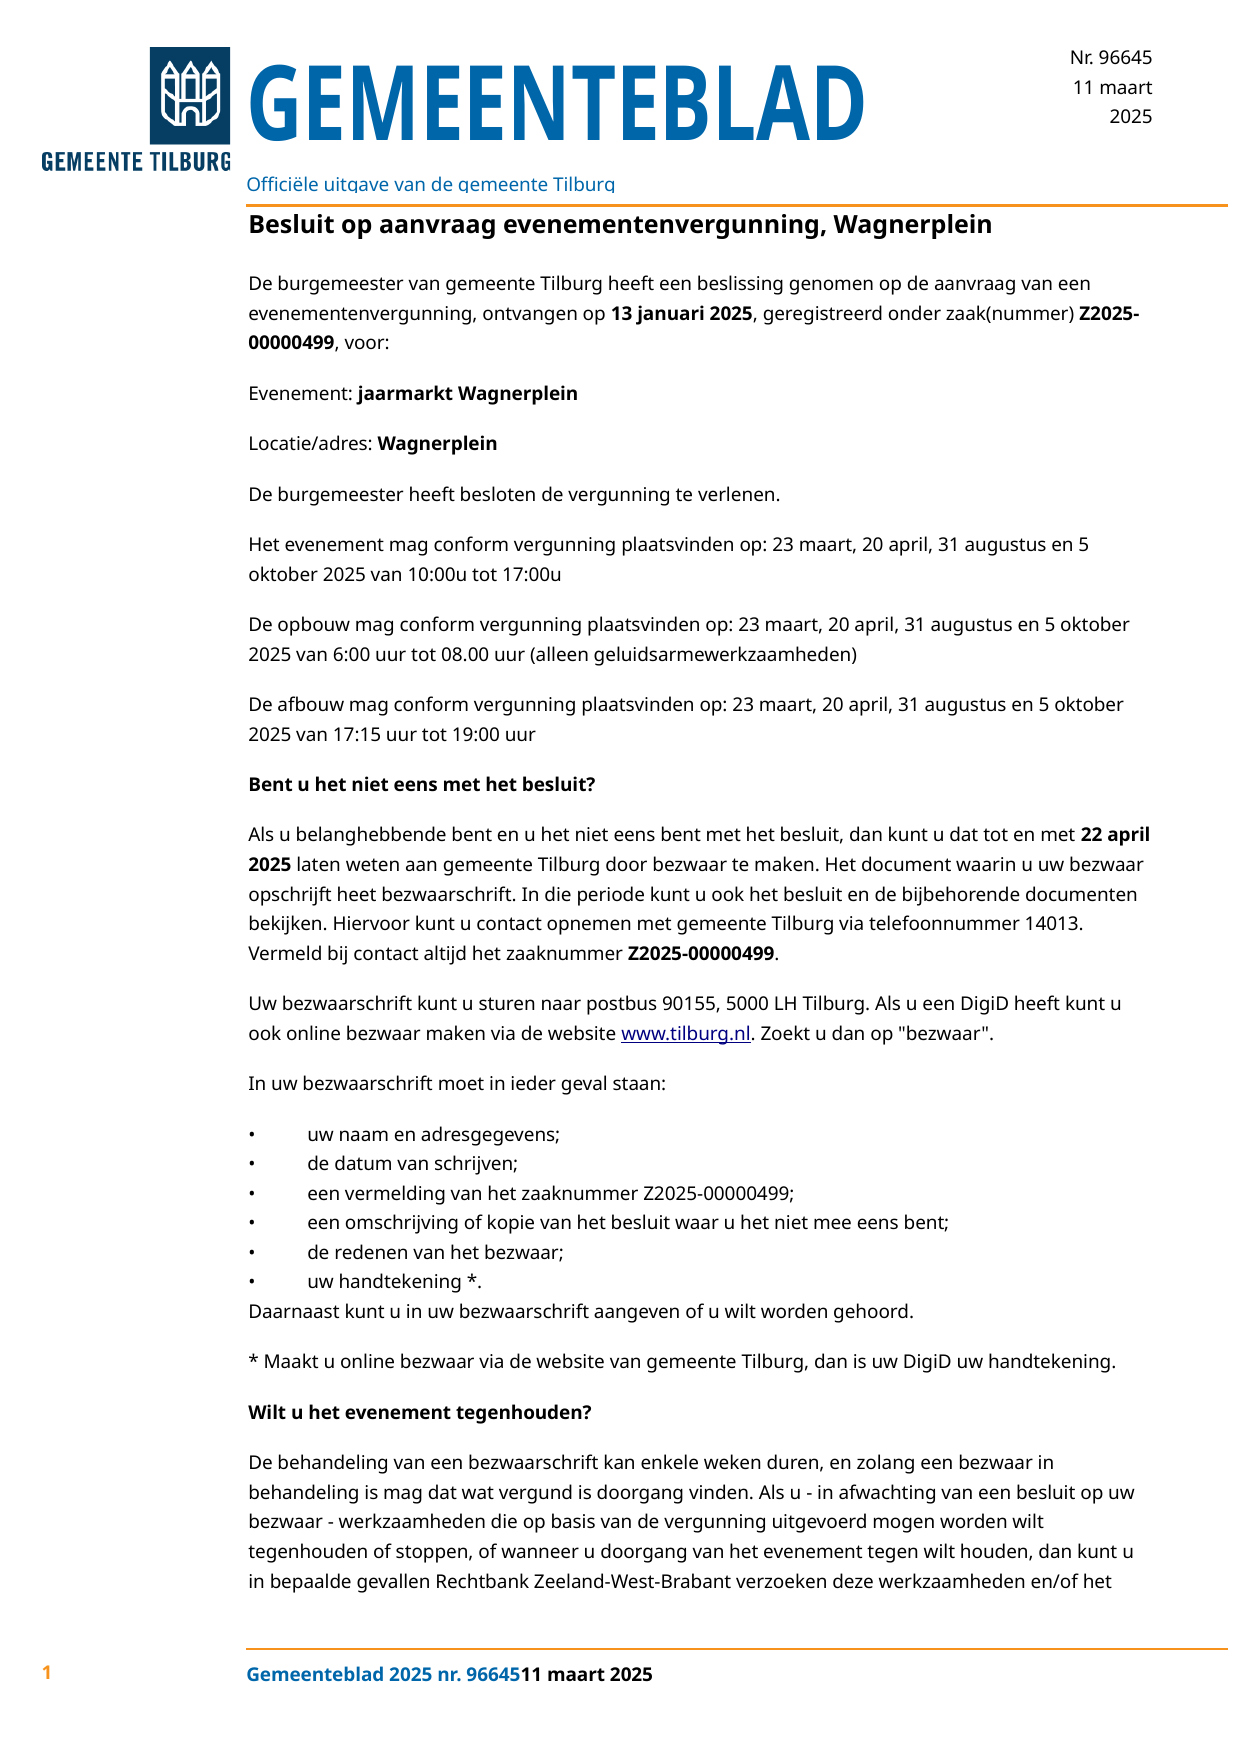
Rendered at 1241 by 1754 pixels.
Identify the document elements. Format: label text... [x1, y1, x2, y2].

text Het evenement mag conform vergunning plaatsvinden op: 23 maart, 20 april, 31 augustus en 5 oktober 2025 van 10:00u tot 17:00u [248, 531, 1152, 586]
text Evenement: jaarmarkt Wagnerplein [248, 380, 1152, 406]
text * Maakt u online bezwaar via de website van gemeente Tilburg, dan is uw DigiD uw handtekening. [248, 1349, 1152, 1374]
text De burgemeester van gemeente Tilburg heeft een beslissing genomen op de aanvraag van een evenementenvergunning, ontvangen op 13 januari 2025, geregistreerd onder zaak(nummer) Z2025-00000499, voor: [248, 270, 1152, 355]
text De burgemeester heeft besloten de vergunning te verlenen. [248, 481, 1152, 506]
list een vermelding van het zaaknummer Z2025-00000499; [248, 1180, 1152, 1206]
list uw handtekening *. [248, 1269, 1152, 1294]
text De behandeling van een bezwaarschrift kan enkele weken duren, en zolang een bezwaar in behandeling is mag dat wat vergund is doorgang vinden. Als u - in afwachting van een besluit op uw bezwaar - werkzaamheden die op basis van de vergunning uitgevoerd mogen worden wilt tegenhouden of stoppen, of wanneer u doorgang van het evenement tegen wilt houden, dan kunt u in bepaalde gevallen Rechtbank Zeeland-West-Brabant verzoeken deze werkzaamheden en/of het [248, 1449, 1152, 1593]
text Besluit op aanvraag evenementenvergunning, Wagnerplein [248, 207, 1152, 241]
text De opbouw mag conform vergunning plaatsvinden op: 23 maart, 20 april, 31 augustus en 5 oktober 2025 van 6:00 uur tot 08.00 uur (alleen geluidsarmewerkzaamheden) [248, 611, 1152, 666]
text Locatie/adres: Wagnerplein [248, 430, 1152, 456]
text Bent u het niet eens met het besluit? [248, 771, 1152, 797]
text De afbouw mag conform vergunning plaatsvinden op: 23 maart, 20 april, 31 augustus en 5 oktober 2025 van 17:15 uur tot 19:00 uur [248, 691, 1152, 746]
text Uw bezwaarschrift kunt u sturen naar postbus 90155, 5000 LH Tilburg. Als u een DigiD heeft kunt u ook online bezwaar maken via de website www.tilburg.nl. Zoekt u dan op "bezwaar". [248, 990, 1152, 1046]
list de redenen van het bezwaar; [248, 1239, 1152, 1265]
text In uw bezwaarschrift moet in ieder geval staan: [248, 1070, 1152, 1096]
picture [41, 47, 231, 172]
list een omschrijving of kopie van het besluit waar u het niet mee eens bent; [248, 1209, 1152, 1235]
text Als u belanghebbende bent en u het niet eens bent met het besluit, dan kunt u dat tot en met 22 april 2025 laten weten aan gemeente Tilburg door bezwaar te maken. Het document waarin u uw bezwaar opschrijft heet bezwaarschrift. In die periode kunt u ook het besluit en de bijbehorende documenten bekijken. Hiervoor kunt u contact opnemen met gemeente Tilburg via telefoonnummer 14013. Vermeld bij contact altijd het zaaknummer Z2025-00000499. [248, 822, 1152, 966]
list uw naam en adresgegevens; [248, 1121, 1152, 1146]
text Wilt u het evenement tegenhouden? [248, 1399, 1152, 1425]
list de datum van schrijven; [248, 1150, 1152, 1176]
text Daarnaast kunt u in uw bezwaarschrift aangeven of u wilt worden gehoord. [248, 1298, 1152, 1324]
